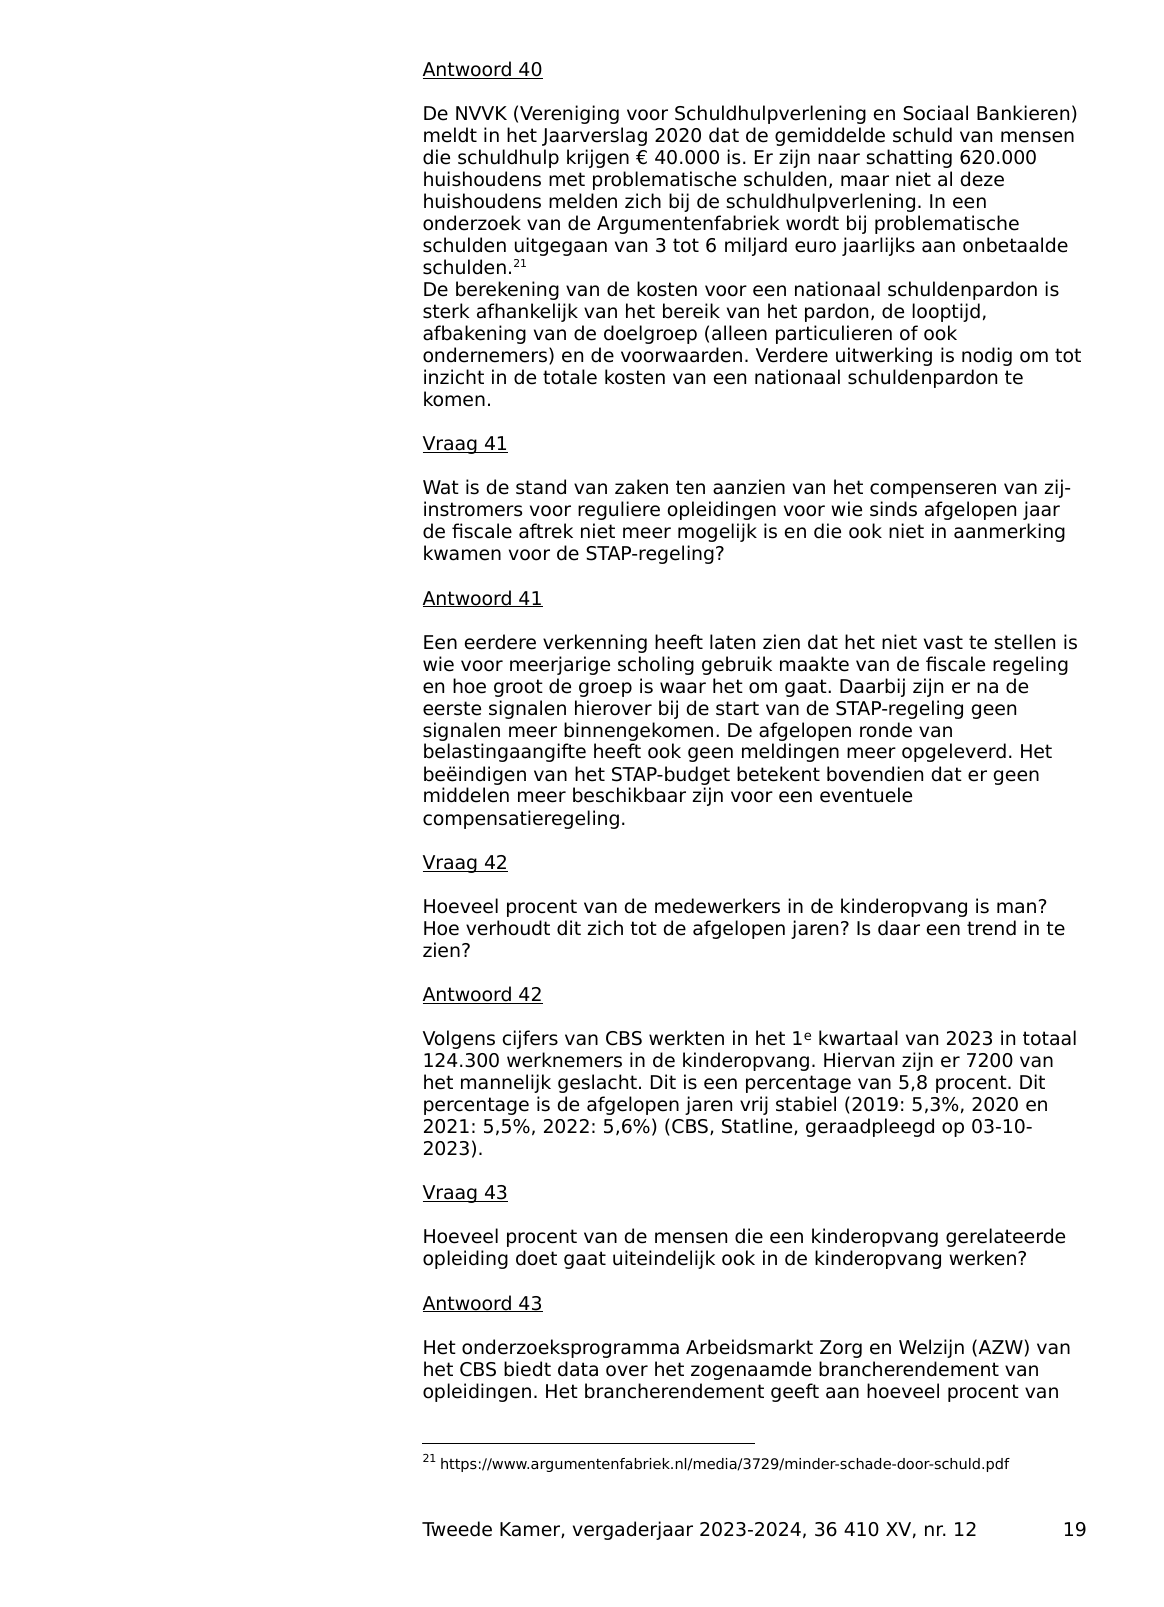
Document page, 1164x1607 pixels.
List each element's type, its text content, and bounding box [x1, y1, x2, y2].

text De NVVK (Vereniging voor Schuldhulpverlening en Sociaal Bankieren) meldt in het Jaarverslag 2020 dat de gemiddelde schuld van mensen die schuldhulp krijgen € 40.000 is. Er zijn naar schatting 620.000 huishoudens met problematische schulden, maar niet al deze huishoudens melden zich bij de schuldhulpverlening. In een onderzoek van de Argumentenfabriek wordt bij problematische schulden uitgegaan van 3 tot 6 miljard euro jaarlijks aan onbetaalde schulden. [422, 103, 1087, 279]
text Een eerdere verkenning heeft laten zien dat het niet vast te stellen is wie voor meerjarige scholing gebruik maakte van de fiscale regeling en hoe groot de groep is waar het om gaat. Daarbij zijn er na de eerste signalen hierover bij de start van de STAP-regeling geen signalen meer binnengekomen. De afgelopen ronde van belastingaangifte heeft ook geen meldingen meer opgeleverd. Het beëindigen van het STAP-budget betekent bovendien dat er geen middelen meer beschikbaar zijn voor een eventuele compensatieregeling. [422, 632, 1087, 829]
text Hoeveel procent van de medewerkers in de kinderopvang is man? Hoe verhoudt dit zich tot de afgelopen jaren? Is daar een trend in te zien? [422, 896, 1087, 962]
subtitle Vraag 43 [422, 1182, 1087, 1204]
subtitle Antwoord 40 [422, 59, 1087, 81]
text Het onderzoeksprogramma Arbeidsmarkt Zorg en Welzijn (AZW) van het CBS biedt data over het zogenaamde brancherendement van opleidingen. Het brancherendement geeft aan hoeveel procent van [422, 1337, 1087, 1402]
subtitle Antwoord 41 [422, 587, 1087, 609]
text Volgens cijfers van CBS werkten in het 1e kwartaal van 2023 in totaal 124.300 werknemers in de kinderopvang. Hiervan zijn er 7200 van het mannelijk geslacht. Dit is een percentage van 5,8 procent. Dit percentage is de afgelopen jaren vrij stabiel (2019: 5,3%, 2020 en 2021: 5,5%, 2022: 5,6%) (CBS, Statline, geraadpleegd op 03-10-2023). [422, 1028, 1087, 1160]
subtitle Vraag 41 [422, 433, 1087, 455]
text https://www.argumentenfabriek.nl/media/3729/minder-schade-door-schuld.pdf [422, 1452, 1087, 1474]
subtitle Antwoord 42 [422, 984, 1087, 1006]
text Wat is de stand van zaken ten aanzien van het compenseren van zij-instromers voor reguliere opleidingen voor wie sinds afgelopen jaar de fiscale aftrek niet meer mogelijk is en die ook niet in aanmerking kwamen voor de STAP-regeling? [422, 477, 1087, 565]
subtitle Vraag 42 [422, 852, 1087, 873]
text Hoeveel procent van de mensen die een kinderopvang gerelateerde opleiding doet gaat uiteindelijk ook in de kinderopvang werken? [422, 1226, 1087, 1270]
text De berekening van de kosten voor een nationaal schuldenpardon is sterk afhankelijk van het bereik van het pardon, de looptijd, afbakening van de doelgroep (alleen particulieren of ook ondernemers) en de voorwaarden. Verdere uitwerking is nodig om tot inzicht in de totale kosten van een nationaal schuldenpardon te komen. [422, 279, 1087, 411]
subtitle Antwoord 43 [422, 1292, 1087, 1314]
